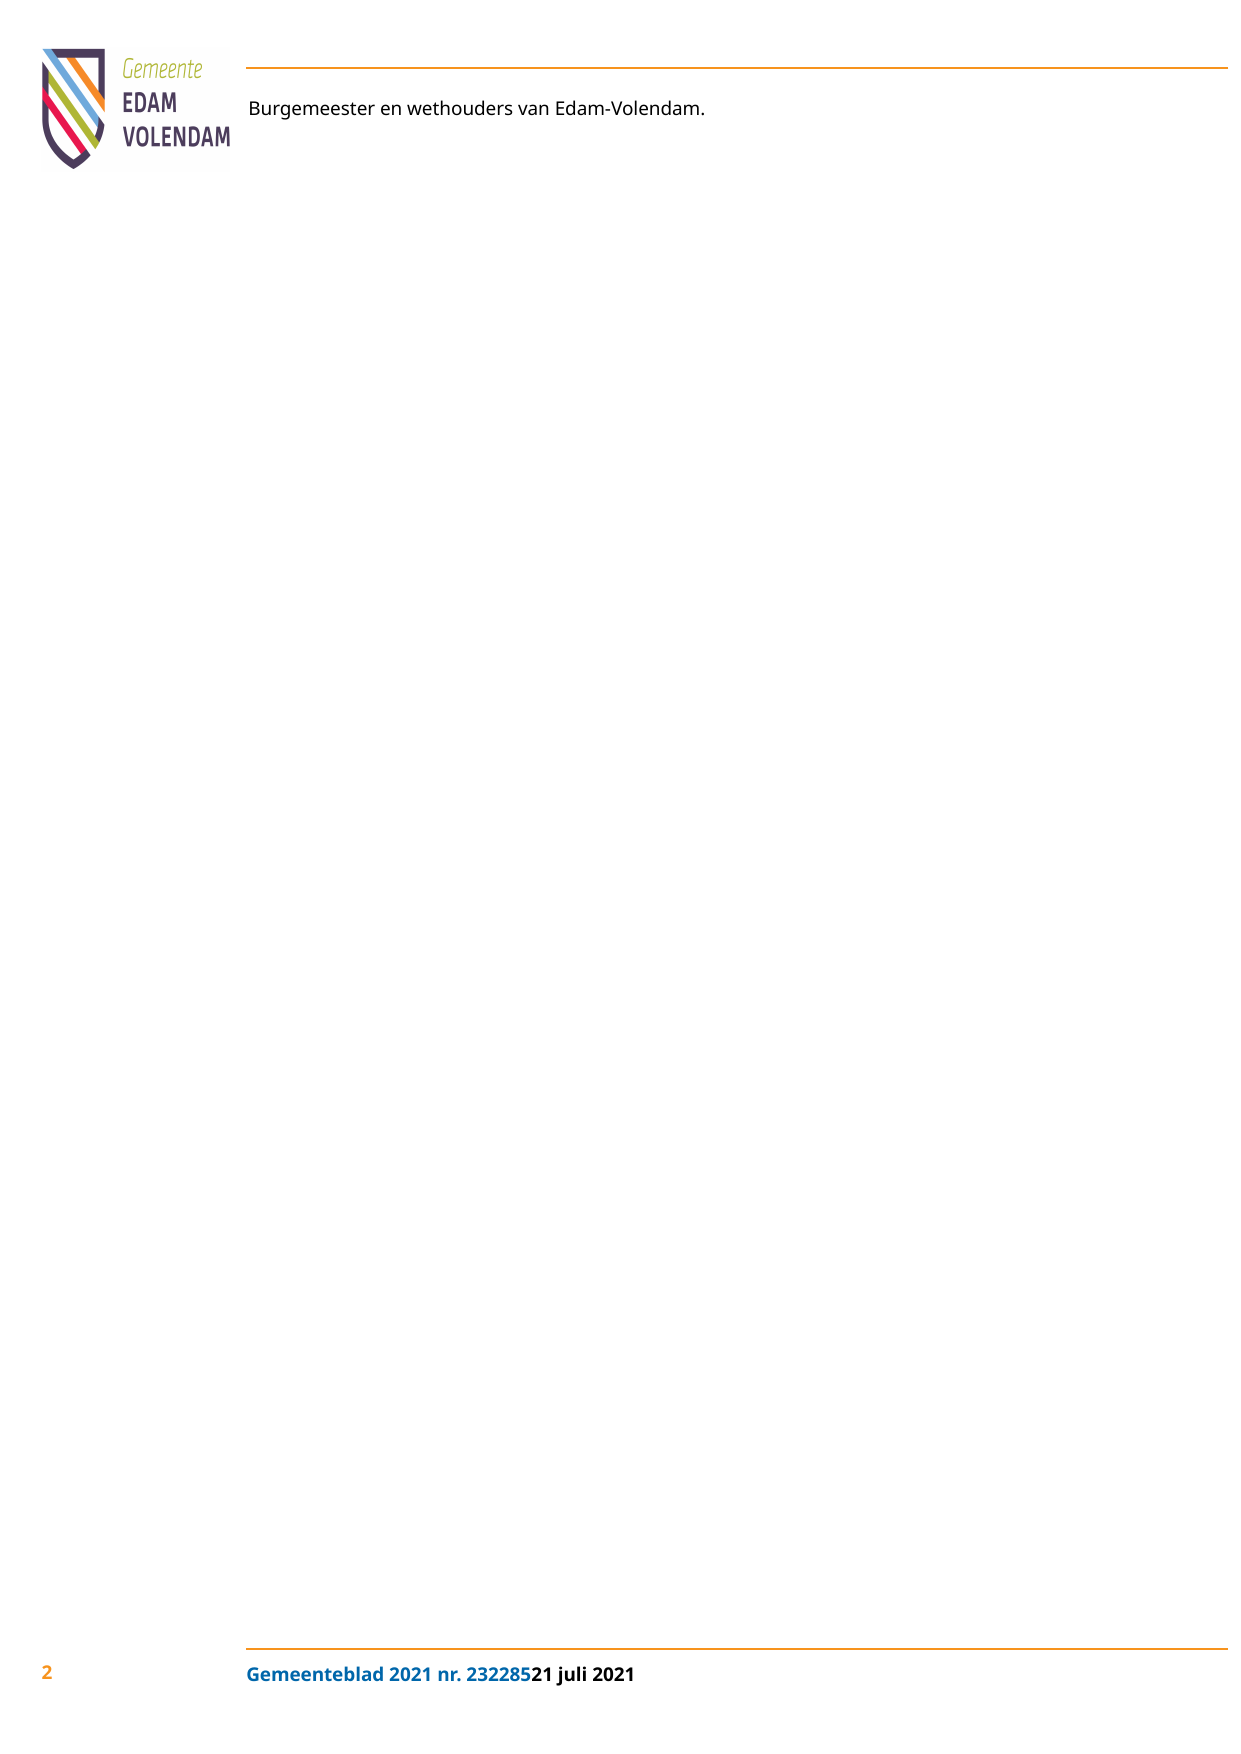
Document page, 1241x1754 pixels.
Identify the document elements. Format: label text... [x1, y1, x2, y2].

text Burgemeester en wethouders van Edam-Volendam. [248, 95, 1152, 121]
picture [41, 47, 231, 172]
